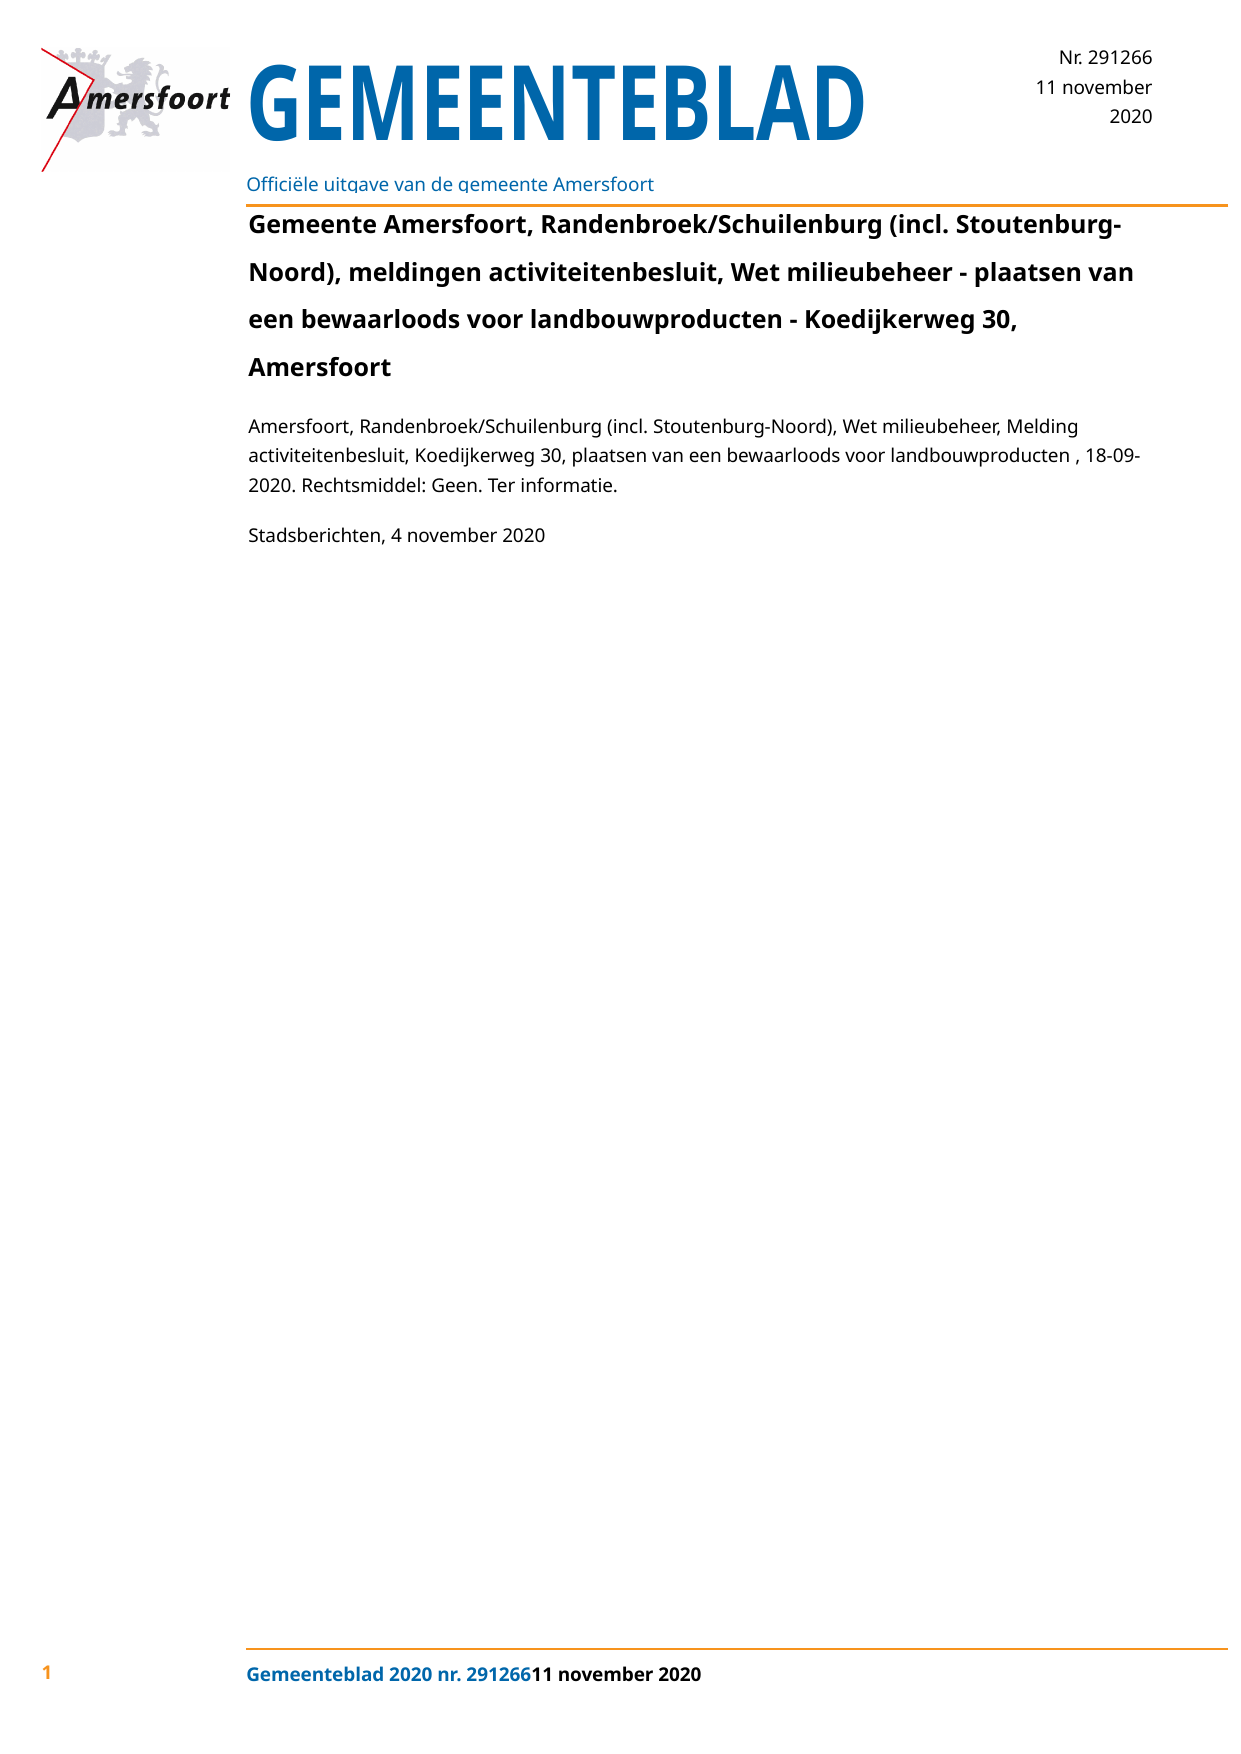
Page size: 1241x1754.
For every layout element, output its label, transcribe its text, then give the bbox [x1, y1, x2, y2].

picture [41, 47, 231, 172]
text Gemeente Amersfoort, Randenbroek/Schuilenburg (incl. Stoutenburg-Noord), meldingen activiteitenbesluit, Wet milieubeheer - plaatsen van een bewaarloods voor landbouwproducten - Koedijkerweg 30, Amersfoort [248, 207, 1152, 384]
text Stadsberichten, 4 november 2020 [248, 523, 1152, 548]
text Amersfoort, Randenbroek/Schuilenburg (incl. Stoutenburg-Noord), Wet milieubeheer, Melding activiteitenbesluit, Koedijkerweg 30, plaatsen van een bewaarloods voor landbouwproducten , 18-09-2020. Rechtsmiddel: Geen. Ter informatie. [248, 413, 1152, 498]
